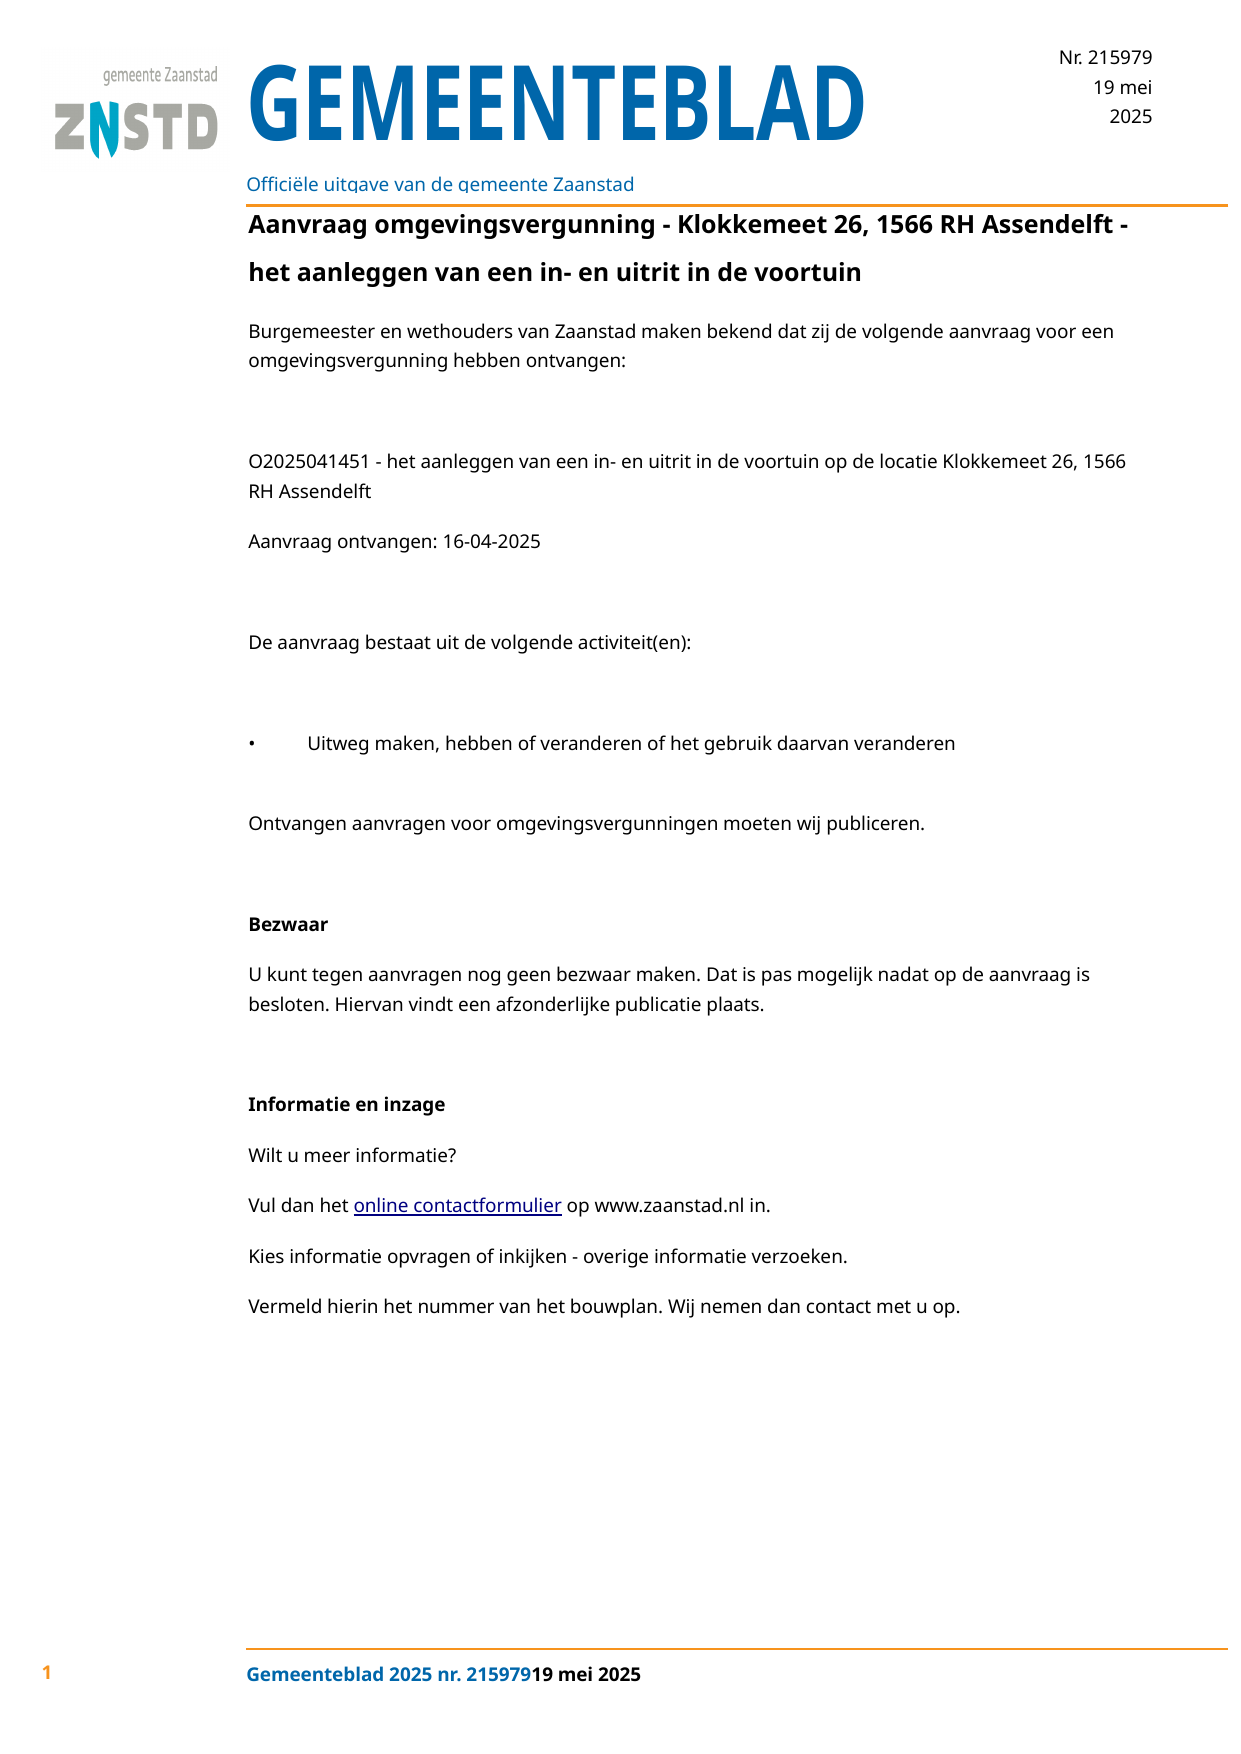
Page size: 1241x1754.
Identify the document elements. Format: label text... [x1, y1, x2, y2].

text Ontvangen aanvragen voor omgevingsvergunningen moeten wij publiceren. [248, 810, 1152, 836]
text De aanvraag bestaat uit de volgende activiteit(en): [248, 629, 1152, 655]
text Aanvraag ontvangen: 16-04-2025 [248, 528, 1152, 554]
picture [41, 47, 231, 172]
text Vermeld hierin het nummer van het bouwplan. Wij nemen dan contact met u op. [248, 1293, 1152, 1319]
text Vul dan het online contactformulier op www.zaanstad.nl in. [248, 1192, 1152, 1218]
text Kies informatie opvragen of inkijken - overige informatie verzoeken. [248, 1243, 1152, 1269]
text O2025041451 - het aanleggen van een in- en uitrit in de voortuin op de locatie Klokkemeet 26, 1566 RH Assendelft [248, 448, 1152, 504]
text Informatie en inzage [248, 1092, 1152, 1117]
text Bezwaar [248, 911, 1152, 937]
text Burgemeester en wethouders van Zaanstad maken bekend dat zij de volgende aanvraag voor een omgevingsvergunning hebben ontvangen: [248, 318, 1152, 373]
list Uitweg maken, hebben of veranderen of het gebruik daarvan veranderen [248, 730, 1152, 756]
text U kunt tegen aanvragen nog geen bezwaar maken. Dat is pas mogelijk nadat op de aanvraag is besloten. Hiervan vindt een afzonderlijke publicatie plaats. [248, 961, 1152, 1017]
text Wilt u meer informatie? [248, 1142, 1152, 1168]
text Aanvraag omgevingsvergunning - Klokkemeet 26, 1566 RH Assendelft - het aanleggen van een in- en uitrit in de voortuin [248, 207, 1152, 288]
